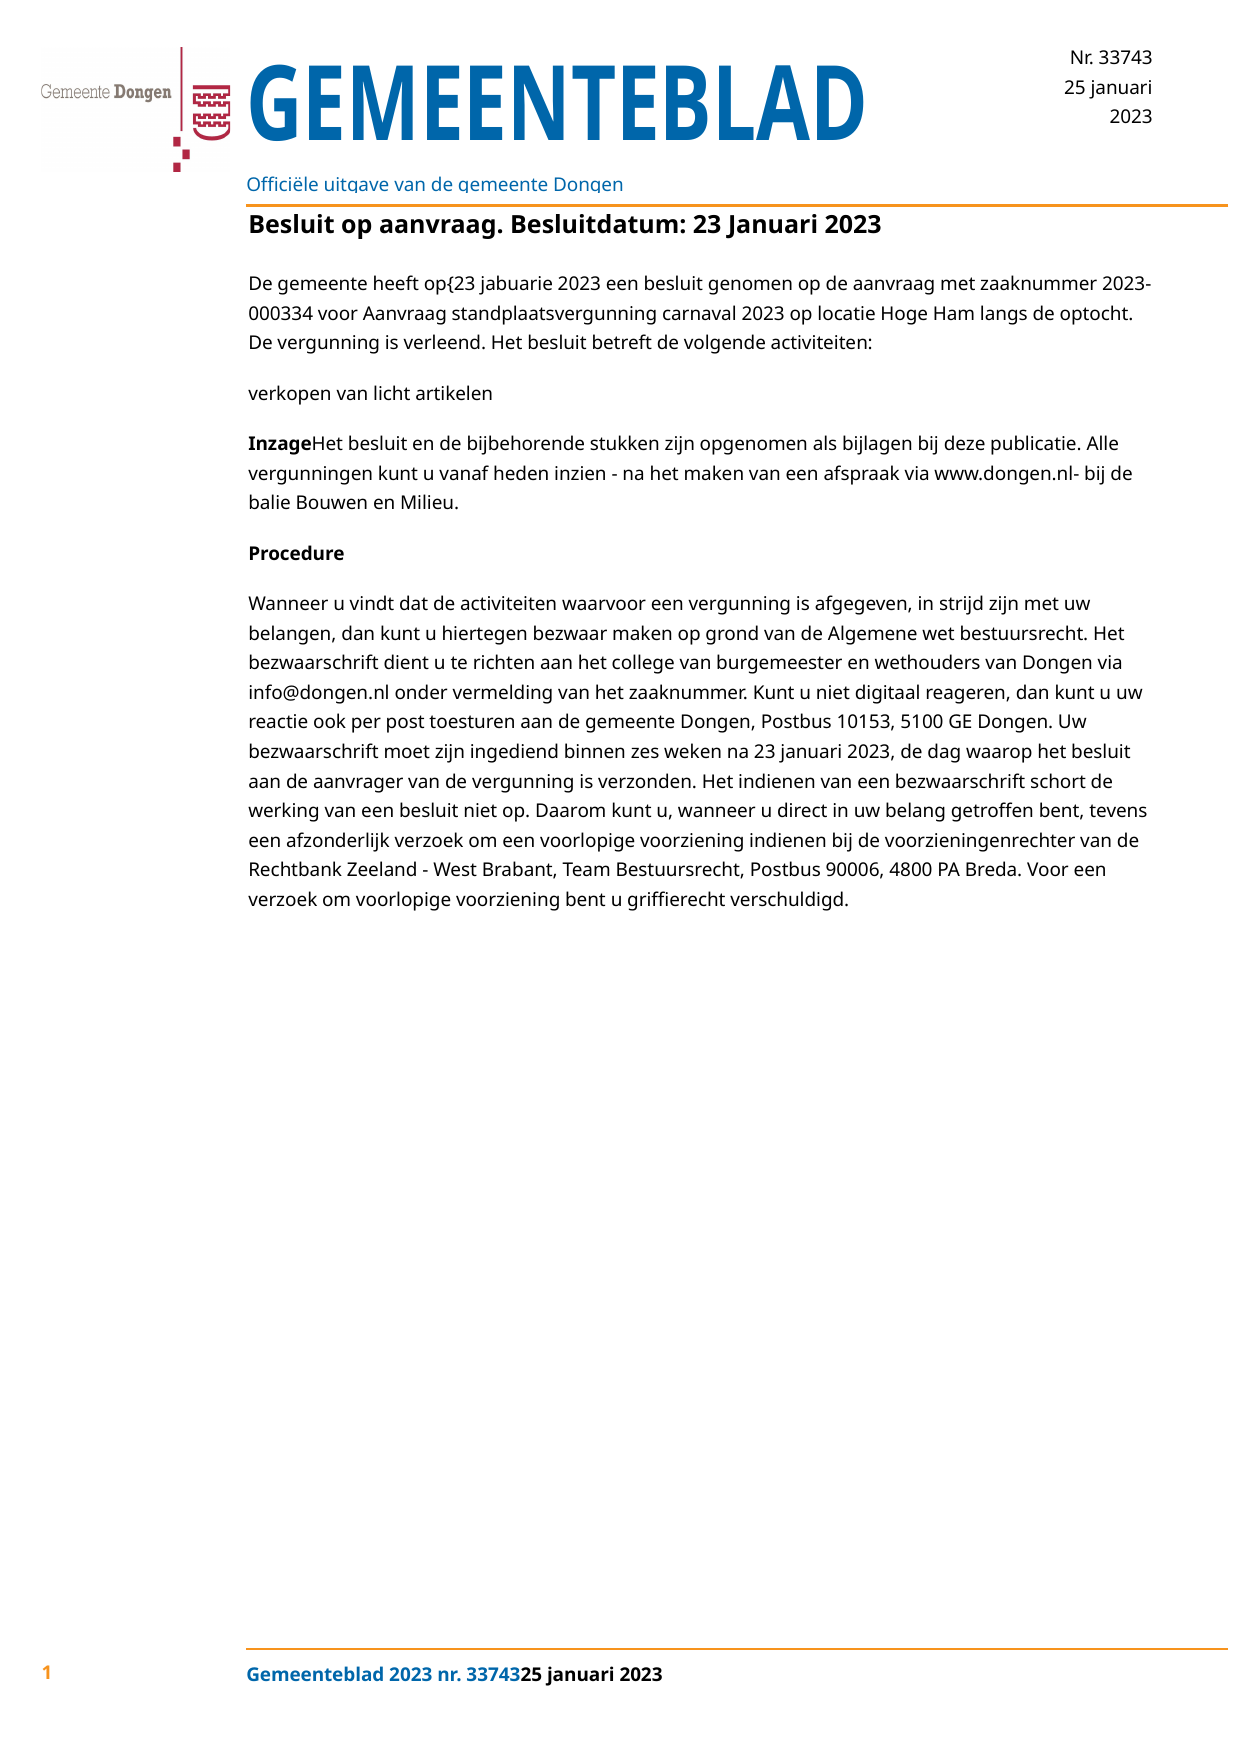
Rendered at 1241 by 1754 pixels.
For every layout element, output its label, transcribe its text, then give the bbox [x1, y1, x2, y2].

text verkopen van licht artikelen [248, 380, 1152, 406]
text Procedure [248, 540, 1152, 566]
text De gemeente heeft op{23 jabuarie 2023 een besluit genomen op de aanvraag met zaaknummer 2023-000334 voor Aanvraag standplaatsvergunning carnaval 2023 op locatie Hoge Ham langs de optocht. De vergunning is verleend. Het besluit betreft de volgende activiteiten: [248, 270, 1152, 355]
text InzageHet besluit en de bijbehorende stukken zijn opgenomen als bijlagen bij deze publicatie. Alle vergunningen kunt u vanaf heden inzien - na het maken van een afspraak via www.dongen.nl- bij de balie Bouwen en Milieu. [248, 430, 1152, 515]
picture [41, 47, 231, 172]
text Wanneer u vindt dat de activiteiten waarvoor een vergunning is afgegeven, in strijd zijn met uw belangen, dan kunt u hiertegen bezwaar maken op grond van de Algemene wet bestuursrecht. Het bezwaarschrift dient u te richten aan het college van burgemeester en wethouders van Dongen via info@dongen.nl onder vermelding van het zaaknummer. Kunt u niet digitaal reageren, dan kunt u uw reactie ook per post toesturen aan de gemeente Dongen, Postbus 10153, 5100 GE Dongen. Uw bezwaarschrift moet zijn ingediend binnen zes weken na 23 januari 2023, de dag waarop het besluit aan de aanvrager van de vergunning is verzonden. Het indienen van een bezwaarschrift schort de werking van een besluit niet op. Daarom kunt u, wanneer u direct in uw belang getroffen bent, tevens een afzonderlijk verzoek om een voorlopige voorziening indienen bij de voorzieningenrechter van de Rechtbank Zeeland - West Brabant, Team Bestuursrecht, Postbus 90006, 4800 PA Breda. Voor een verzoek om voorlopige voorziening bent u griffierecht verschuldigd. [248, 590, 1152, 912]
text Besluit op aanvraag. Besluitdatum: 23 Januari 2023 [248, 207, 1152, 241]
